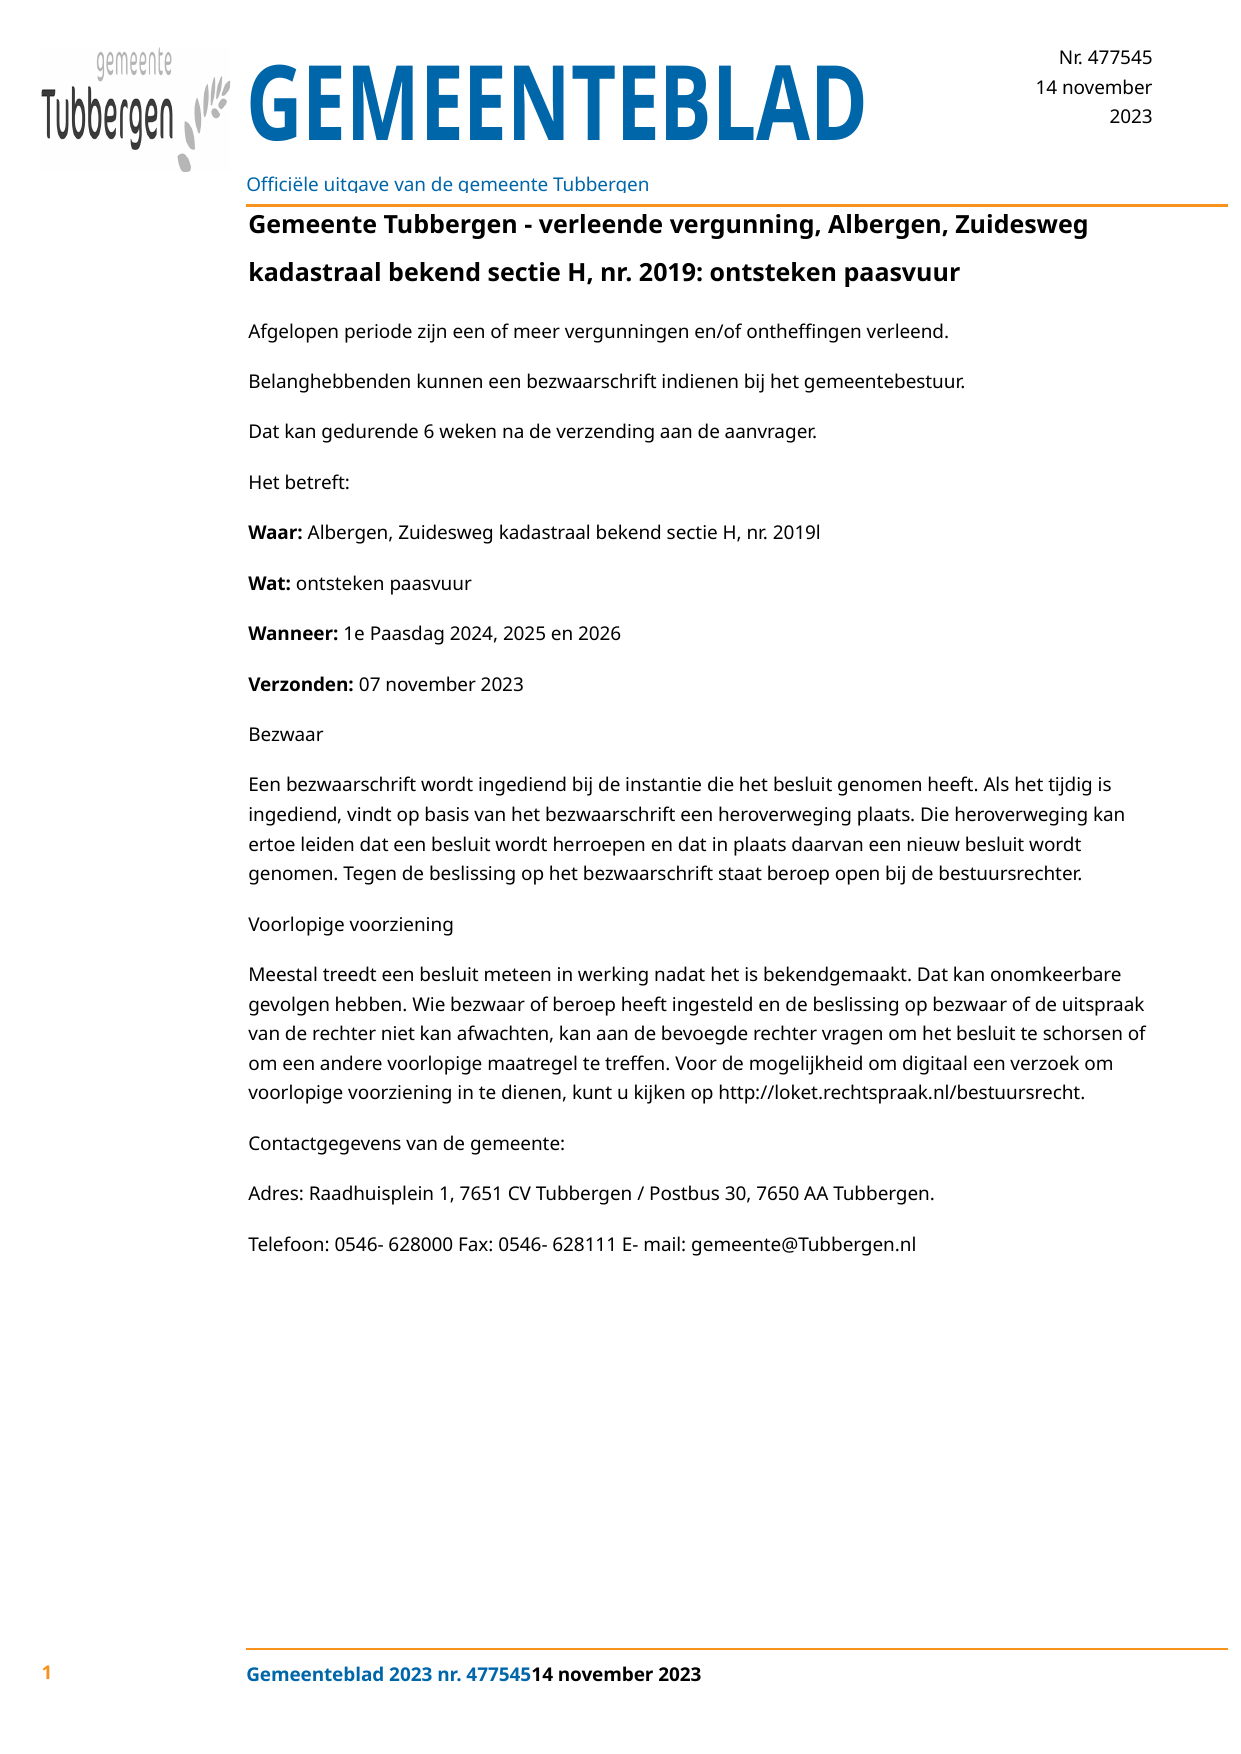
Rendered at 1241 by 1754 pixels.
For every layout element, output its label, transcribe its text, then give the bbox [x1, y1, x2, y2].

text Verzonden: 07 november 2023 [248, 671, 1152, 697]
text Het betreft: [248, 469, 1152, 495]
text Gemeente Tubbergen - verleende vergunning, Albergen, Zuidesweg kadastraal bekend sectie H, nr. 2019: ontsteken paasvuur [248, 207, 1152, 288]
text Bezwaar [248, 721, 1152, 747]
text Wanneer: 1e Paasdag 2024, 2025 en 2026 [248, 620, 1152, 646]
text Wat: ontsteken paasvuur [248, 570, 1152, 596]
text Telefoon: 0546- 628000 Fax: 0546- 628111 E- mail: gemeente@Tubbergen.nl [248, 1231, 1152, 1257]
text Dat kan gedurende 6 weken na de verzending aan de aanvrager. [248, 419, 1152, 444]
text Afgelopen periode zijn een of meer vergunningen en/of ontheffingen verleend. [248, 318, 1152, 344]
text Voorlopige voorziening [248, 911, 1152, 937]
text Waar: Albergen, Zuidesweg kadastraal bekend sectie H, nr. 2019l [248, 519, 1152, 545]
text Belanghebbenden kunnen een bezwaarschrift indienen bij het gemeentebestuur. [248, 368, 1152, 394]
picture [41, 47, 231, 172]
text Contactgegevens van de gemeente: [248, 1130, 1152, 1156]
text Adres: Raadhuisplein 1, 7651 CV Tubbergen / Postbus 30, 7650 AA Tubbergen. [248, 1180, 1152, 1206]
text Een bezwaarschrift wordt ingediend bij de instantie die het besluit genomen heeft. Als het tijdig is ingediend, vindt op basis van het bezwaarschrift een heroverweging plaats. Die heroverweging kan ertoe leiden dat een besluit wordt herroepen en dat in plaats daarvan een nieuw besluit wordt genomen. Tegen de beslissing op het bezwaarschrift staat beroep open bij de bestuursrechter. [248, 772, 1152, 886]
text Meestal treedt een besluit meteen in werking nadat het is bekendgemaakt. Dat kan onomkeerbare gevolgen hebben. Wie bezwaar of beroep heeft ingesteld en de beslissing op bezwaar of de uitspraak van de rechter niet kan afwachten, kan aan de bevoegde rechter vragen om het besluit te schorsen of om een andere voorlopige maatregel te treffen. Voor de mogelijkheid om digitaal een verzoek om voorlopige voorziening in te dienen, kunt u kijken op http://loket.rechtspraak.nl/bestuursrecht. [248, 961, 1152, 1105]
